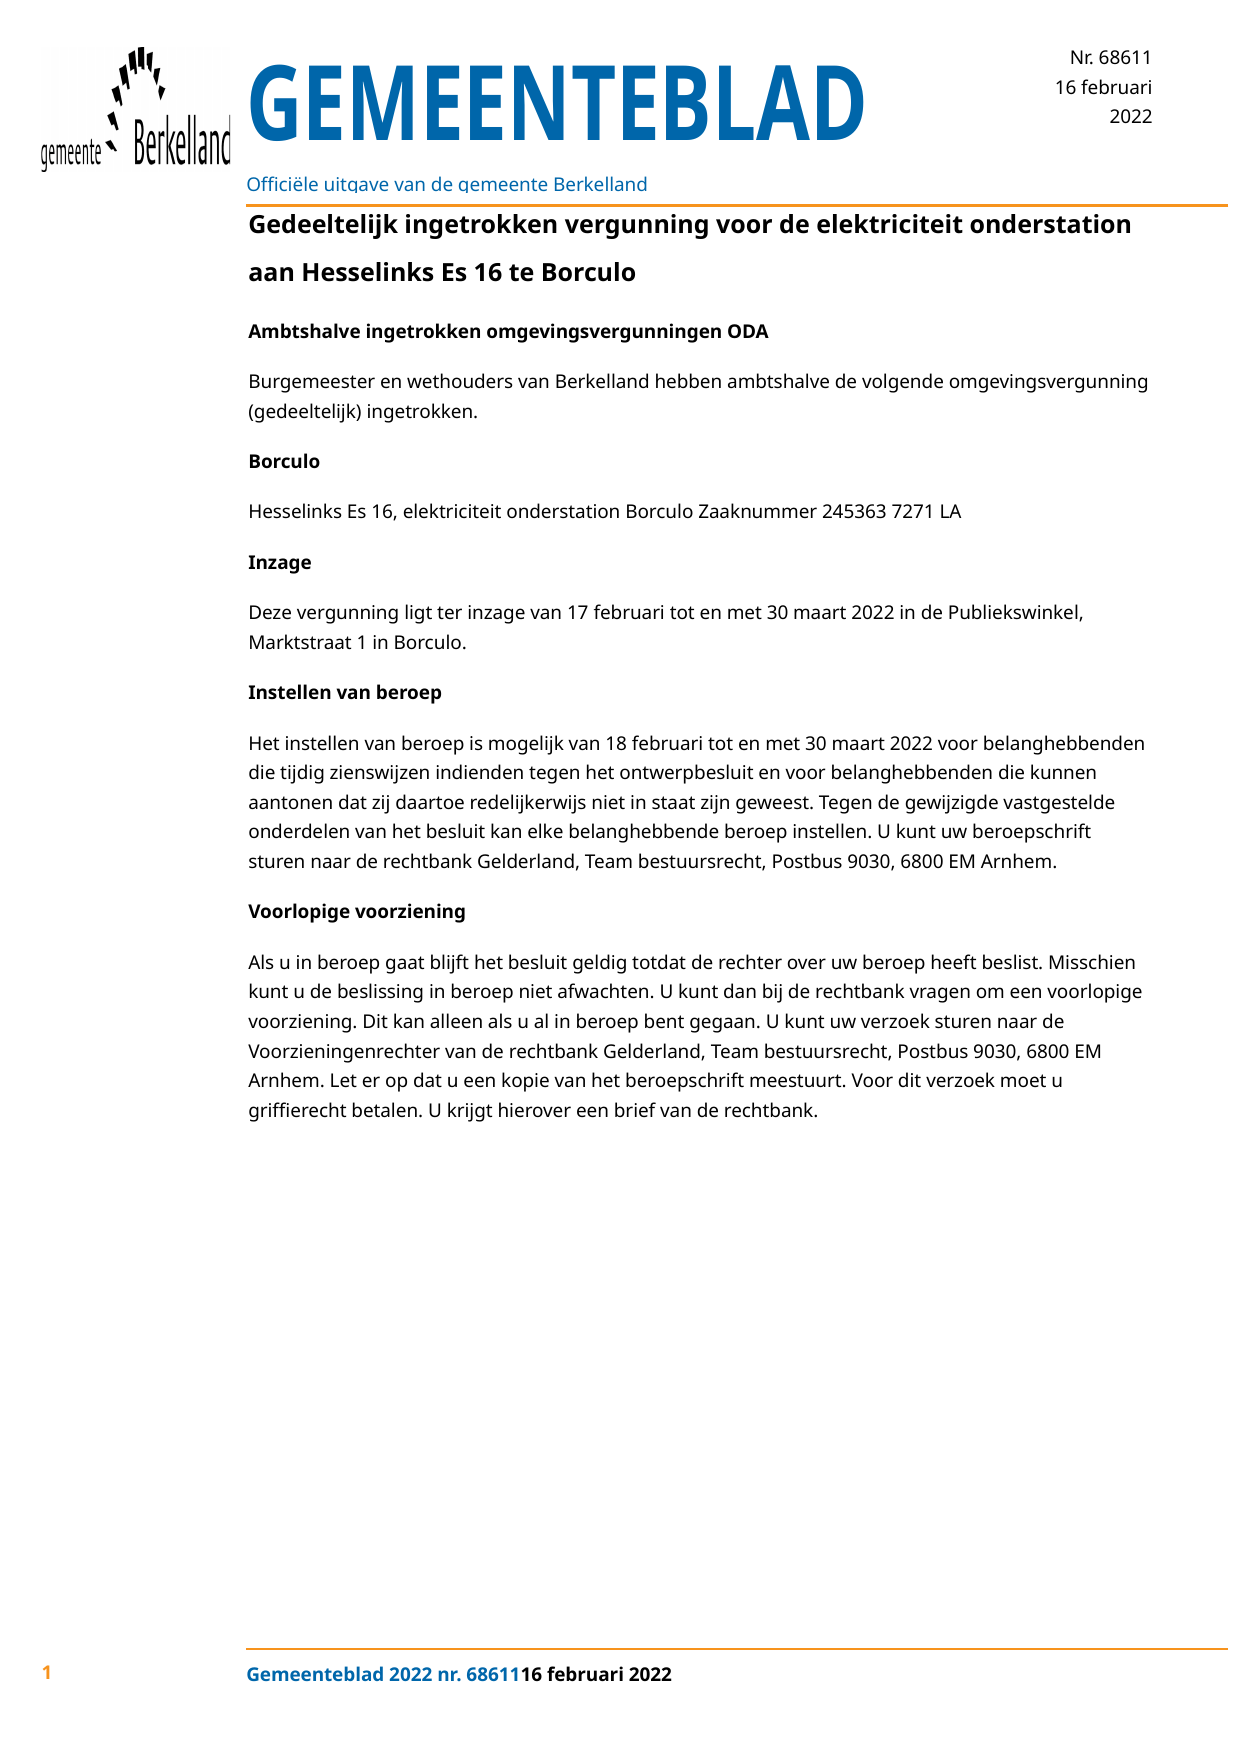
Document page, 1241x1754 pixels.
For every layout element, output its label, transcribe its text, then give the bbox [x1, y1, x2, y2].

text Het instellen van beroep is mogelijk van 18 februari tot en met 30 maart 2022 voor belanghebbenden die tijdig zienswijzen indienden tegen het ontwerpbesluit en voor belanghebbenden die kunnen aantonen dat zij daartoe redelijkerwijs niet in staat zijn geweest. Tegen de gewijzigde vastgestelde onderdelen van het besluit kan elke belanghebbende beroep instellen. U kunt uw beroepschrift sturen naar de rechtbank Gelderland, Team bestuursrecht, Postbus 9030, 6800 EM Arnhem. [248, 730, 1152, 874]
text Als u in beroep gaat blijft het besluit geldig totdat de rechter over uw beroep heeft beslist. Misschien kunt u de beslissing in beroep niet afwachten. U kunt dan bij de rechtbank vragen om een voorlopige voorziening. Dit kan alleen als u al in beroep bent gegaan. U kunt uw verzoek sturen naar de Voorzieningenrechter van de rechtbank Gelderland, Team bestuursrecht, Postbus 9030, 6800 EM Arnhem. Let er op dat u een kopie van het beroepschrift meestuurt. Voor dit verzoek moet u griffierecht betalen. U krijgt hierover een brief van de rechtbank. [248, 949, 1152, 1123]
text Borculo [248, 448, 1152, 474]
text Gedeeltelijk ingetrokken vergunning voor de elektriciteit onderstation aan Hesselinks Es 16 te Borculo [248, 207, 1152, 288]
text Voorlopige voorziening [248, 899, 1152, 924]
text Burgemeester en wethouders van Berkelland hebben ambtshalve de volgende omgevingsvergunning (gedeeltelijk) ingetrokken. [248, 368, 1152, 424]
text Deze vergunning ligt ter inzage van 17 februari tot en met 30 maart 2022 in de Publiekswinkel, Marktstraat 1 in Borculo. [248, 599, 1152, 655]
text Ambtshalve ingetrokken omgevingsvergunningen ODA [248, 318, 1152, 344]
text Hesselinks Es 16, elektriciteit onderstation Borculo Zaaknummer 245363 7271 LA [248, 499, 1152, 524]
text Instellen van beroep [248, 679, 1152, 705]
picture [41, 47, 231, 172]
text Inzage [248, 549, 1152, 575]
